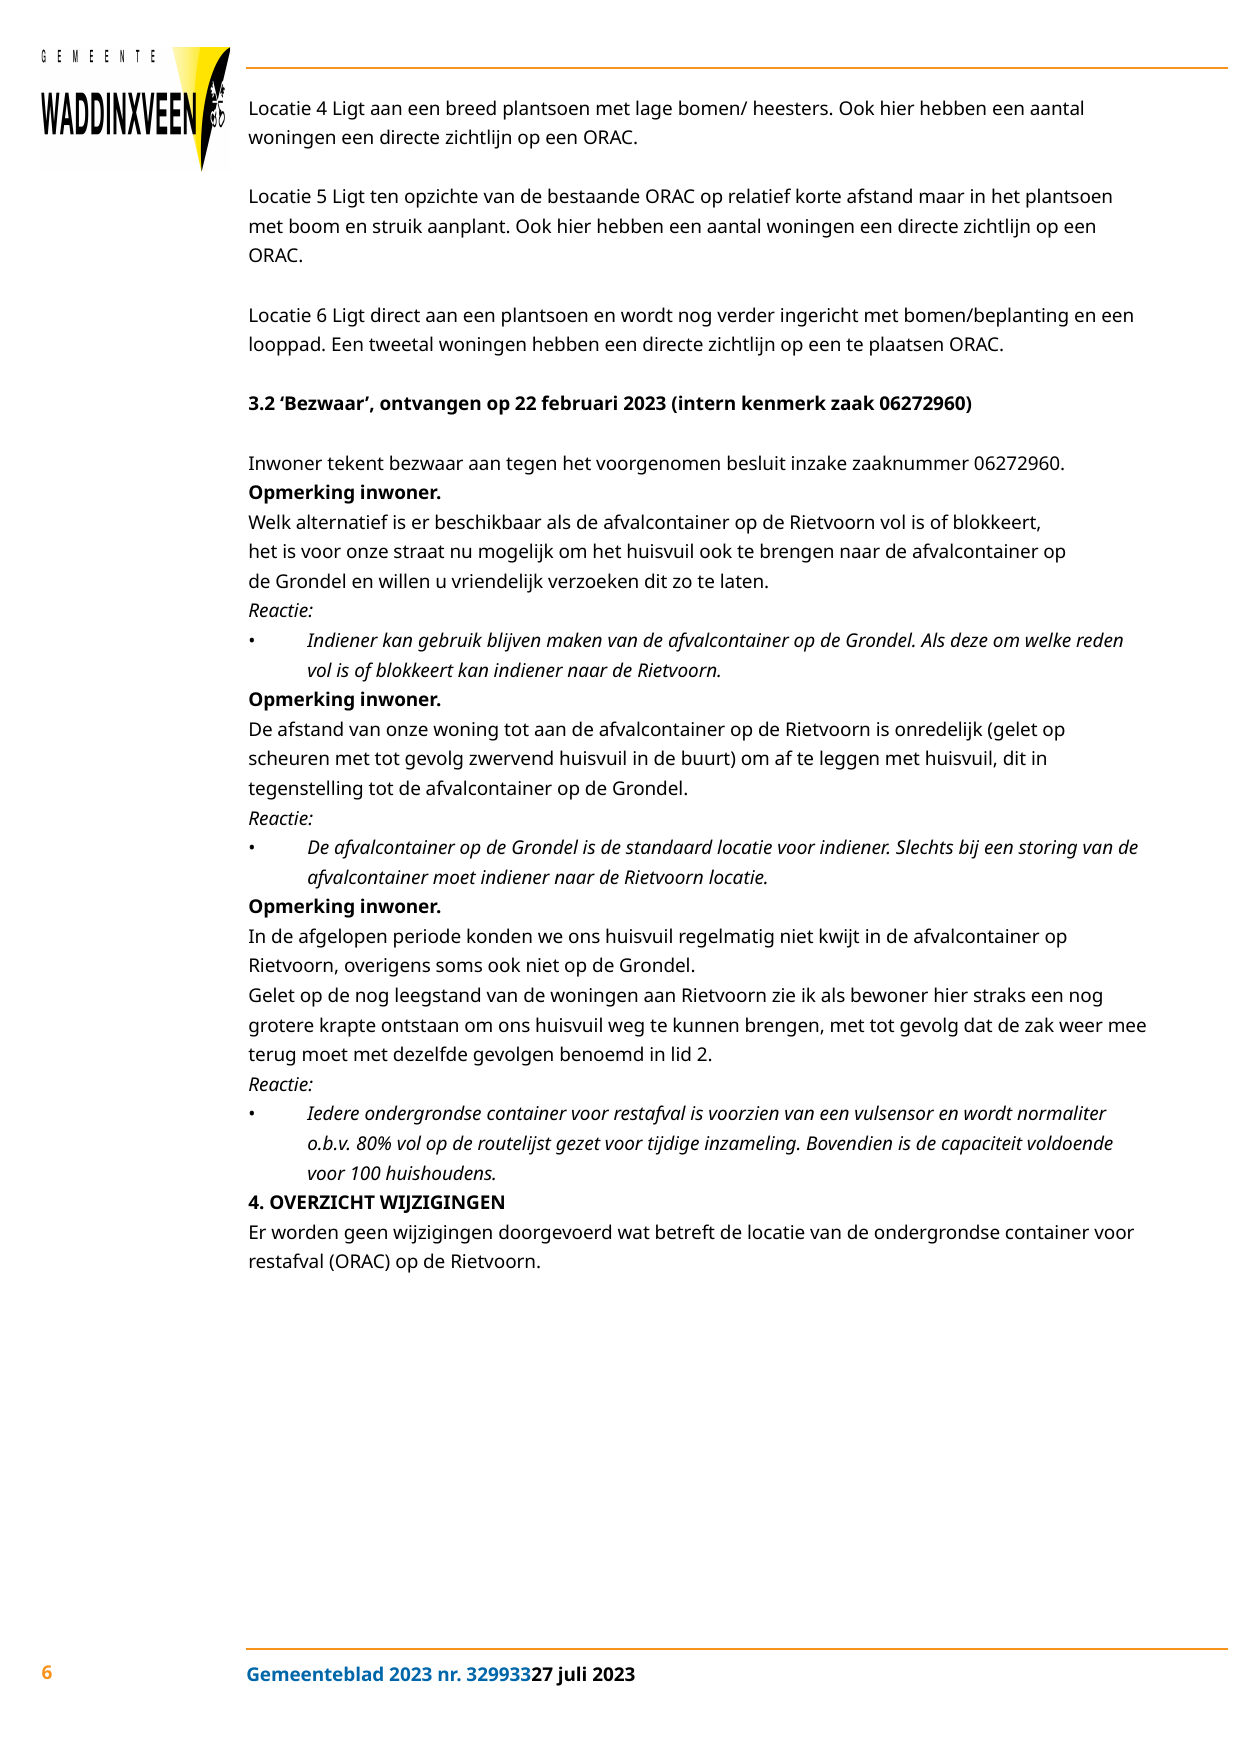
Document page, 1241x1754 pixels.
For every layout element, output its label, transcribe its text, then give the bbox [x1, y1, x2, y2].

text Inwoner tekent bezwaar aan tegen het voorgenomen besluit inzake zaaknummer 06272960. [248, 450, 1152, 476]
text Opmerking inwoner. [248, 479, 1152, 505]
picture [41, 47, 231, 172]
text Locatie 5 Ligt ten opzichte van de bestaande ORAC op relatief korte afstand maar in het plantsoen met boom en struik aanplant. Ook hier hebben een aantal woningen een directe zichtlijn op een ORAC. [248, 183, 1152, 268]
list De afvalcontainer op de Grondel is de standaard locatie voor indiener. Slechts bij een storing van de afvalcontainer moet indiener naar de Rietvoorn locatie. [248, 834, 1152, 890]
list Iedere ondergrondse container voor restafval is voorzien van een vulsensor en wordt normaliter o.b.v. 80% vol op de routelijst gezet voor tijdige inzameling. Bovendien is de capaciteit voldoende voor 100 huishoudens. [248, 1101, 1152, 1186]
text Reactie: [248, 598, 1152, 623]
text Reactie: [248, 805, 1152, 831]
text het is voor onze straat nu mogelijk om het huisvuil ook te brengen naar de afvalcontainer op [248, 538, 1152, 564]
text Reactie: [248, 1071, 1152, 1097]
text Locatie 4 Ligt aan een breed plantsoen met lage bomen/ heesters. Ook hier hebben een aantal woningen een directe zichtlijn op een ORAC. [248, 95, 1152, 150]
text In de afgelopen periode konden we ons huisvuil regelmatig niet kwijt in de afvalcontainer op Rietvoorn, overigens soms ook niet op de Grondel. [248, 923, 1152, 978]
text Opmerking inwoner. [248, 686, 1152, 712]
text Opmerking inwoner. [248, 893, 1152, 919]
text De afstand van onze woning tot aan de afvalcontainer op de Rietvoorn is onredelijk (gelet op scheuren met tot gevolg zwervend huisvuil in de buurt) om af te leggen met huisvuil, dit in tegenstelling tot de afvalcontainer op de Grondel. [248, 716, 1152, 801]
text Gelet op de nog leegstand van de woningen aan Rietvoorn zie ik als bewoner hier straks een nog grotere krapte ontstaan om ons huisvuil weg te kunnen brengen, met tot gevolg dat de zak weer mee terug moet met dezelfde gevolgen benoemd in lid 2. [248, 982, 1152, 1067]
text 4. OVERZICHT WIJZIGINGEN [248, 1189, 1152, 1215]
text Er worden geen wijzigingen doorgevoerd wat betreft de locatie van de ondergrondse container voor restafval (ORAC) op de Rietvoorn. [248, 1219, 1152, 1274]
text de Grondel en willen u vriendelijk verzoeken dit zo te laten. [248, 568, 1152, 594]
text Welk alternatief is er beschikbaar als de afvalcontainer op de Rietvoorn vol is of blokkeert, [248, 509, 1152, 535]
list Indiener kan gebruik blijven maken van de afvalcontainer op de Grondel. Als deze om welke reden vol is of blokkeert kan indiener naar de Rietvoorn. [248, 627, 1152, 683]
text 3.2 ‘Bezwaar’, ontvangen op 22 februari 2023 (intern kenmerk zaak 06272960) [248, 391, 1152, 416]
text Locatie 6 Ligt direct aan een plantsoen en wordt nog verder ingericht met bomen/beplanting en een looppad. Een tweetal woningen hebben een directe zichtlijn op een te plaatsen ORAC. [248, 302, 1152, 357]
